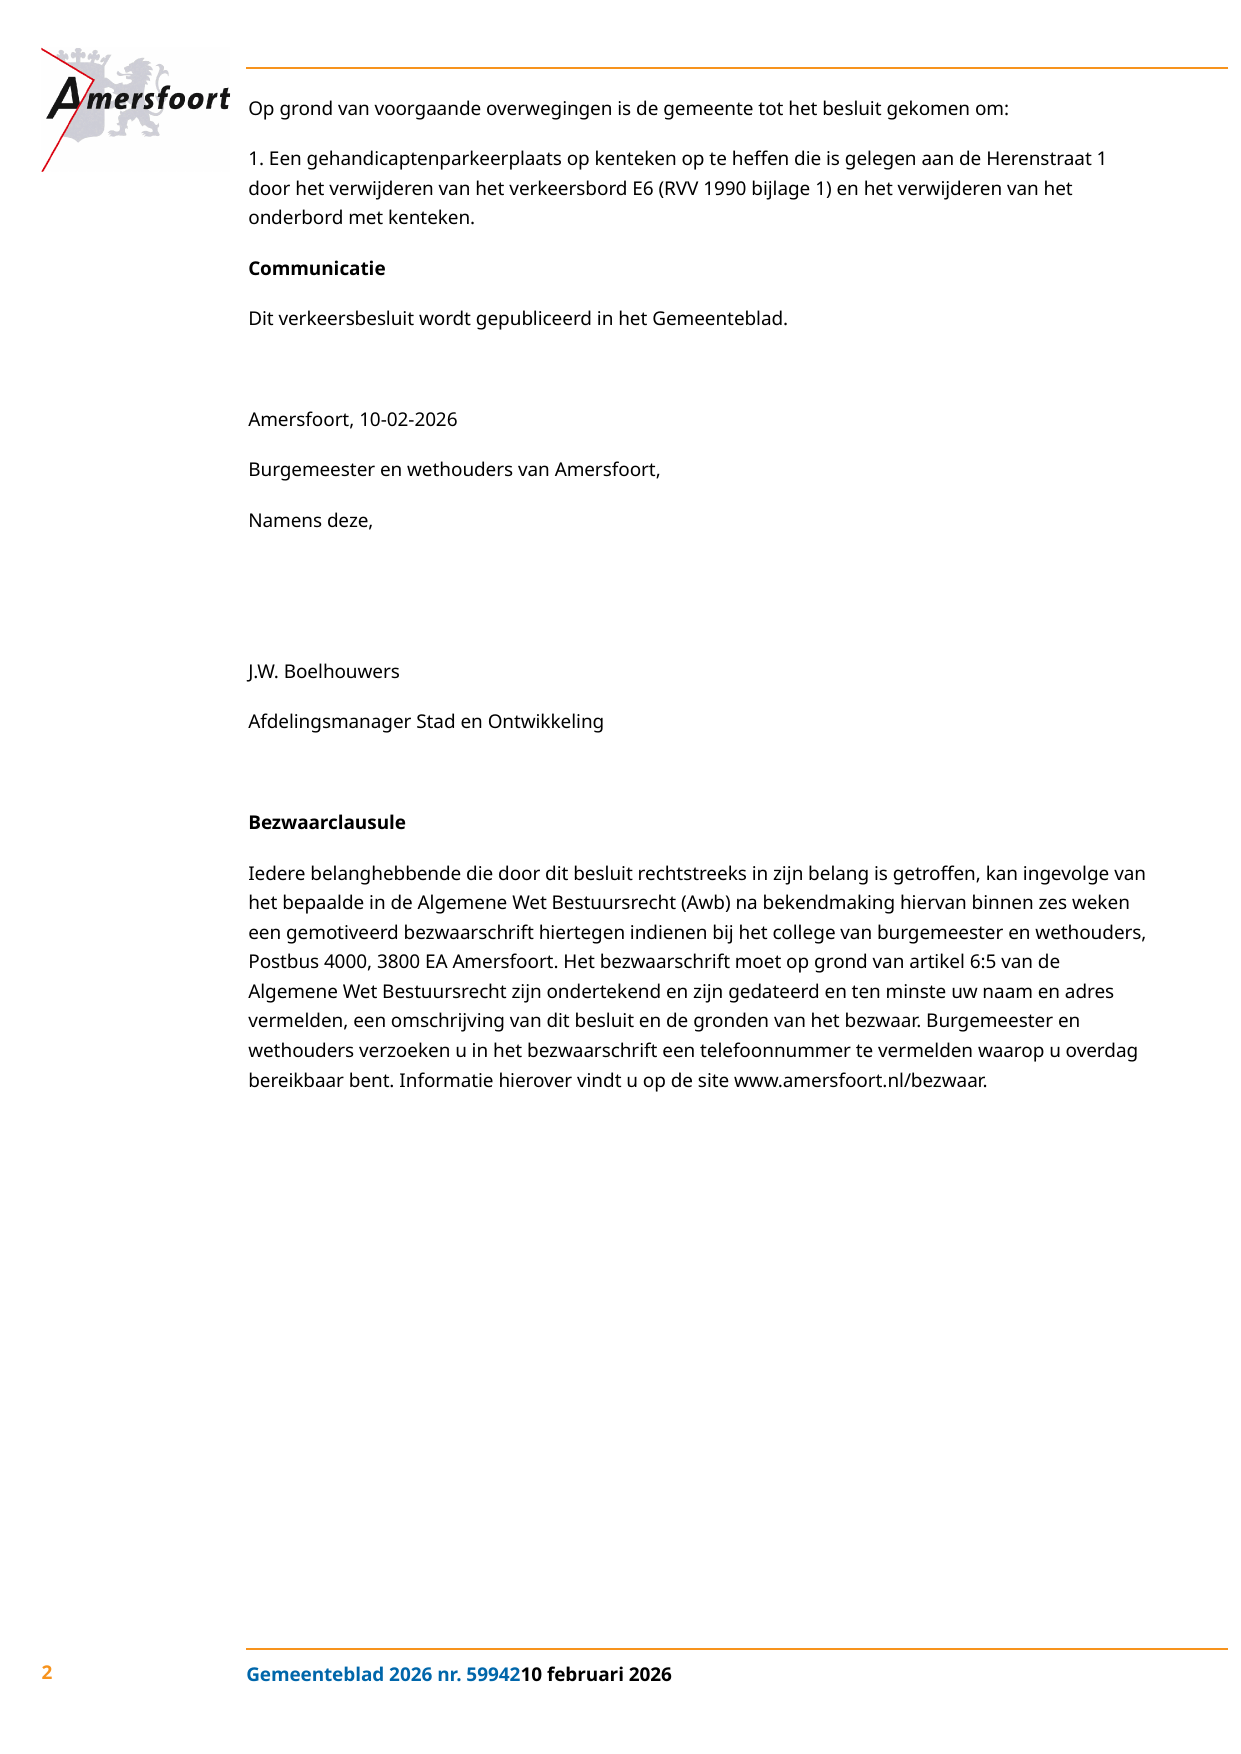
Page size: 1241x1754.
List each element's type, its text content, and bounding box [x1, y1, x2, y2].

text Burgemeester en wethouders van Amersfoort, [248, 456, 1152, 482]
text J.W. Boelhouwers [248, 658, 1152, 684]
text Amersfoort, 10-02-2026 [248, 406, 1152, 432]
text Iedere belanghebbende die door dit besluit rechtstreeks in zijn belang is getroffen, kan ingevolge van het bepaalde in de Algemene Wet Bestuursrecht (Awb) na bekendmaking hiervan binnen zes weken een gemotiveerd bezwaarschrift hiertegen indienen bij het college van burgemeester en wethouders, Postbus 4000, 3800 EA Amersfoort. Het bezwaarschrift moet op grond van artikel 6:5 van de Algemene Wet Bestuursrecht zijn ondertekend en zijn gedateerd en ten minste uw naam en adres vermelden, een omschrijving van dit besluit en de gronden van het bezwaar. Burgemeester en wethouders verzoeken u in het bezwaarschrift een telefoonnummer te vermelden waarop u overdag bereikbaar bent. Informatie hierover vindt u op de site www.amersfoort.nl/bezwaar. [248, 860, 1152, 1093]
text Communicatie [248, 255, 1152, 281]
text Namens deze, [248, 507, 1152, 533]
text Afdelingsmanager Stad en Ontwikkeling [248, 708, 1152, 734]
text Dit verkeersbesluit wordt gepubliceerd in het Gemeenteblad. [248, 305, 1152, 331]
text 1. Een gehandicaptenparkeerplaats op kenteken op te heffen die is gelegen aan de Herenstraat 1 door het verwijderen van het verkeersbord E6 (RVV 1990 bijlage 1) en het verwijderen van het onderbord met kenteken. [248, 145, 1152, 230]
text Op grond van voorgaande overwegingen is de gemeente tot het besluit gekomen om: [248, 95, 1152, 121]
text Bezwaarclausule [248, 809, 1152, 835]
picture [41, 47, 231, 172]
